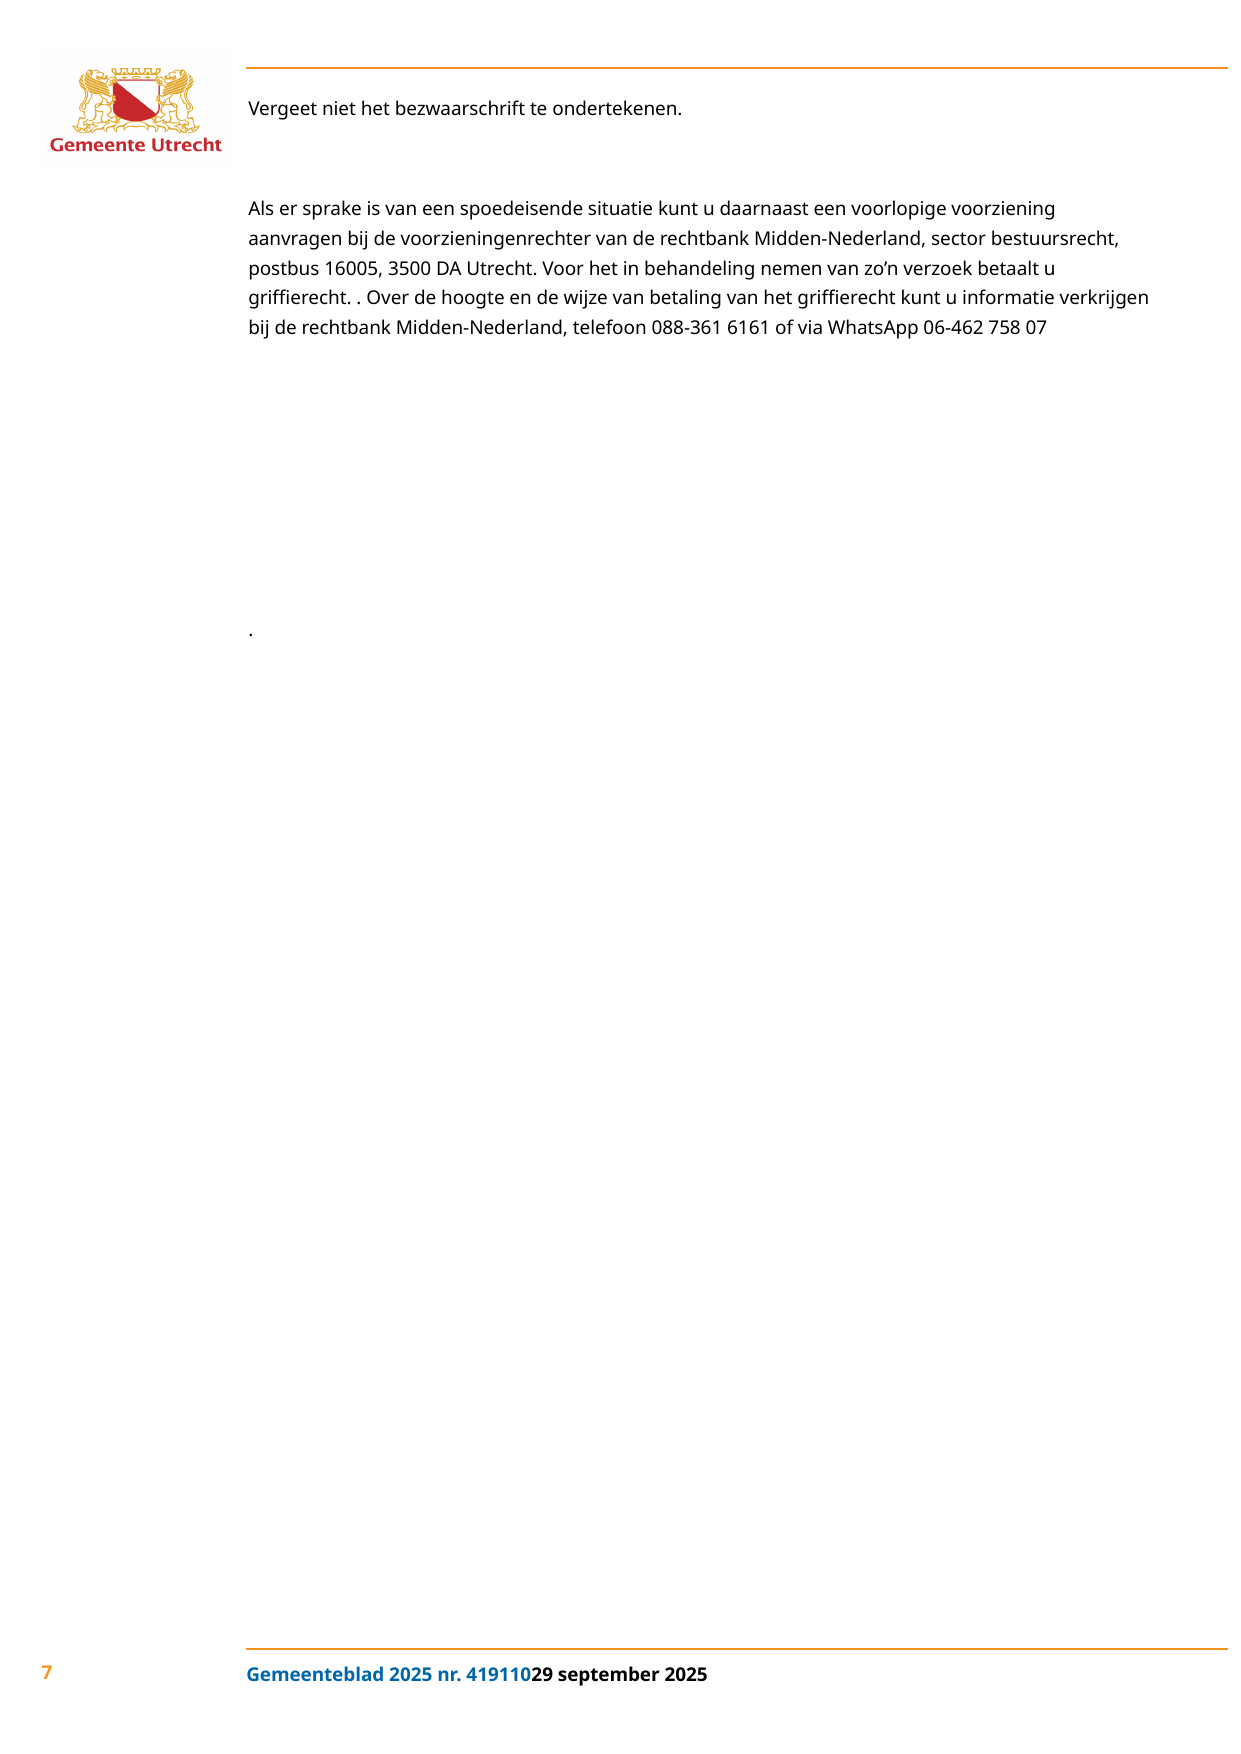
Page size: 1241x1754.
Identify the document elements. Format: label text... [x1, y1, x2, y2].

text . [248, 616, 1152, 642]
text Vergeet niet het bezwaarschrift te ondertekenen. [248, 95, 1152, 121]
text Als er sprake is van een spoedeisende situatie kunt u daarnaast een voorlopige voorziening aanvragen bij de voorzieningenrechter van de rechtbank Midden-Nederland, sector bestuursrecht, postbus 16005, 3500 DA Utrecht. Voor het in behandeling nemen van zo’n verzoek betaalt u griffierecht. . Over de hoogte en de wijze van betaling van het griffierecht kunt u informatie verkrijgen bij de rechtbank Midden-Nederland, telefoon 088-361 6161 of via WhatsApp 06-462 758 07 [248, 196, 1152, 340]
picture [41, 47, 231, 172]
